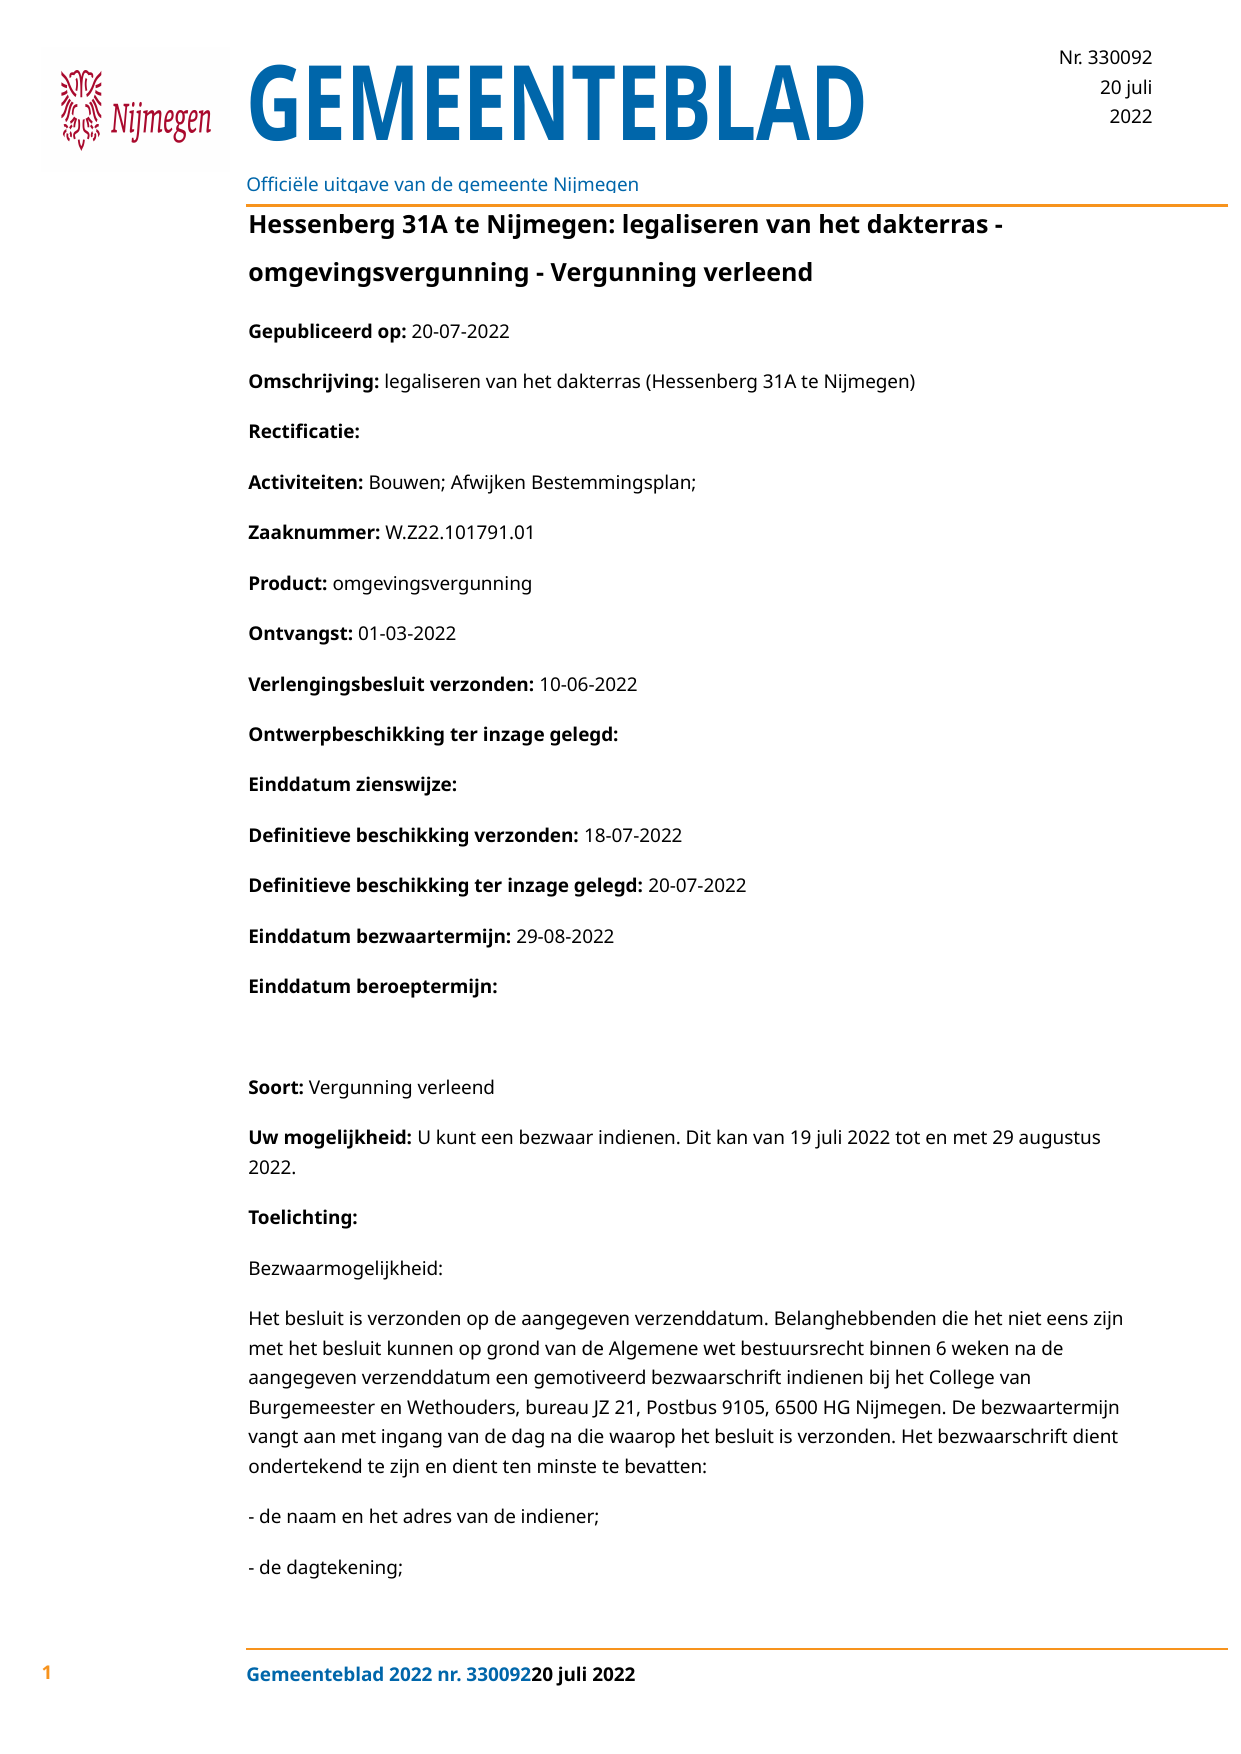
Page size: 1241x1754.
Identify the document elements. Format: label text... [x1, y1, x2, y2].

text Zaaknummer: W.Z22.101791.01 [248, 519, 1152, 545]
text - de dagtekening; [248, 1554, 1152, 1580]
text - de naam en het adres van de indiener; [248, 1504, 1152, 1529]
text Bezwaarmogelijkheid: [248, 1255, 1152, 1281]
text Het besluit is verzonden op de aangegeven verzenddatum. Belanghebbenden die het niet eens zijn met het besluit kunnen op grond van de Algemene wet bestuursrecht binnen 6 weken na de aangegeven verzenddatum een gemotiveerd bezwaarschrift indienen bij het College van Burgemeester en Wethouders, bureau JZ 21, Postbus 9105, 6500 HG Nijmegen. De bezwaartermijn vangt aan met ingang van de dag na die waarop het besluit is verzonden. Het bezwaarschrift dient ondertekend te zijn en dient ten minste te bevatten: [248, 1305, 1152, 1479]
text Definitieve beschikking ter inzage gelegd: 20-07-2022 [248, 872, 1152, 898]
text Einddatum bezwaartermijn: 29-08-2022 [248, 923, 1152, 949]
text Ontvangst: 01-03-2022 [248, 620, 1152, 646]
text Omschrijving: legaliseren van het dakterras (Hessenberg 31A te Nijmegen) [248, 368, 1152, 394]
text Definitieve beschikking verzonden: 18-07-2022 [248, 822, 1152, 848]
text Hessenberg 31A te Nijmegen: legaliseren van het dakterras - omgevingsvergunning - Vergunning verleend [248, 207, 1152, 288]
text Ontwerpbeschikking ter inzage gelegd: [248, 721, 1152, 747]
text Einddatum beroeptermijn: [248, 973, 1152, 999]
text Rectificatie: [248, 419, 1152, 444]
text Einddatum zienswijze: [248, 772, 1152, 797]
text Activiteiten: Bouwen; Afwijken Bestemmingsplan; [248, 469, 1152, 495]
text Toelichting: [248, 1204, 1152, 1230]
text Uw mogelijkheid: U kunt een bezwaar indienen. Dit kan van 19 juli 2022 tot en met 29 augustus 2022. [248, 1124, 1152, 1180]
text Soort: Vergunning verleend [248, 1074, 1152, 1100]
text Product: omgevingsvergunning [248, 570, 1152, 596]
text Gepubliceerd op: 20-07-2022 [248, 318, 1152, 344]
picture [41, 47, 231, 172]
text Verlengingsbesluit verzonden: 10-06-2022 [248, 671, 1152, 697]
